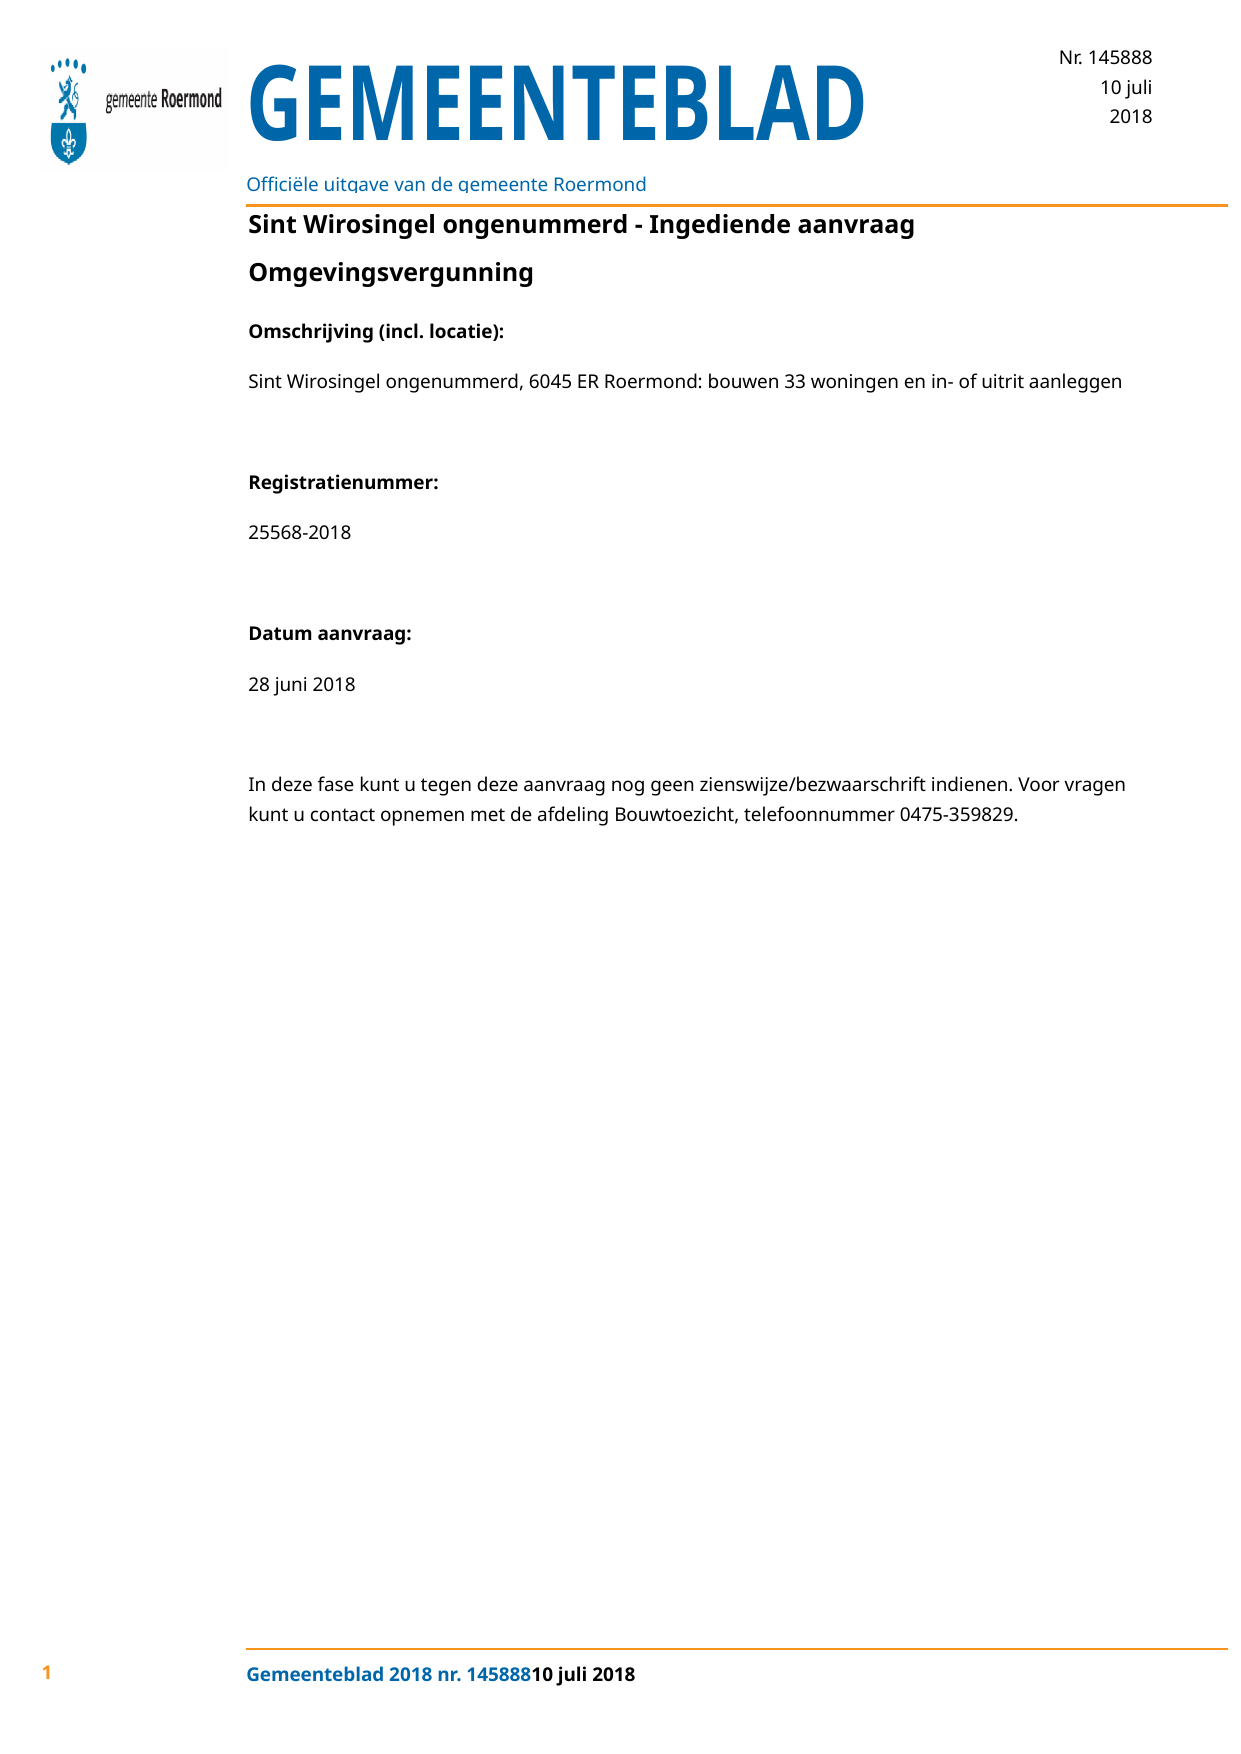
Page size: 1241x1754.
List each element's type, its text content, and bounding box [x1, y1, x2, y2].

text Omschrijving (incl. locatie): [248, 318, 1152, 344]
text 28 juni 2018 [248, 671, 1152, 697]
picture [41, 47, 231, 172]
text Sint Wirosingel ongenummerd - Ingediende aanvraag Omgevingsvergunning [248, 207, 1152, 288]
text Datum aanvraag: [248, 620, 1152, 646]
text 25568-2018 [248, 519, 1152, 545]
text In deze fase kunt u tegen deze aanvraag nog geen zienswijze/bezwaarschrift indienen. Voor vragen kunt u contact opnemen met de afdeling Bouwtoezicht, telefoonnummer 0475-359829. [248, 772, 1152, 827]
text Registratienummer: [248, 469, 1152, 495]
text Sint Wirosingel ongenummerd, 6045 ER Roermond: bouwen 33 woningen en in- of uitrit aanleggen [248, 368, 1152, 394]
